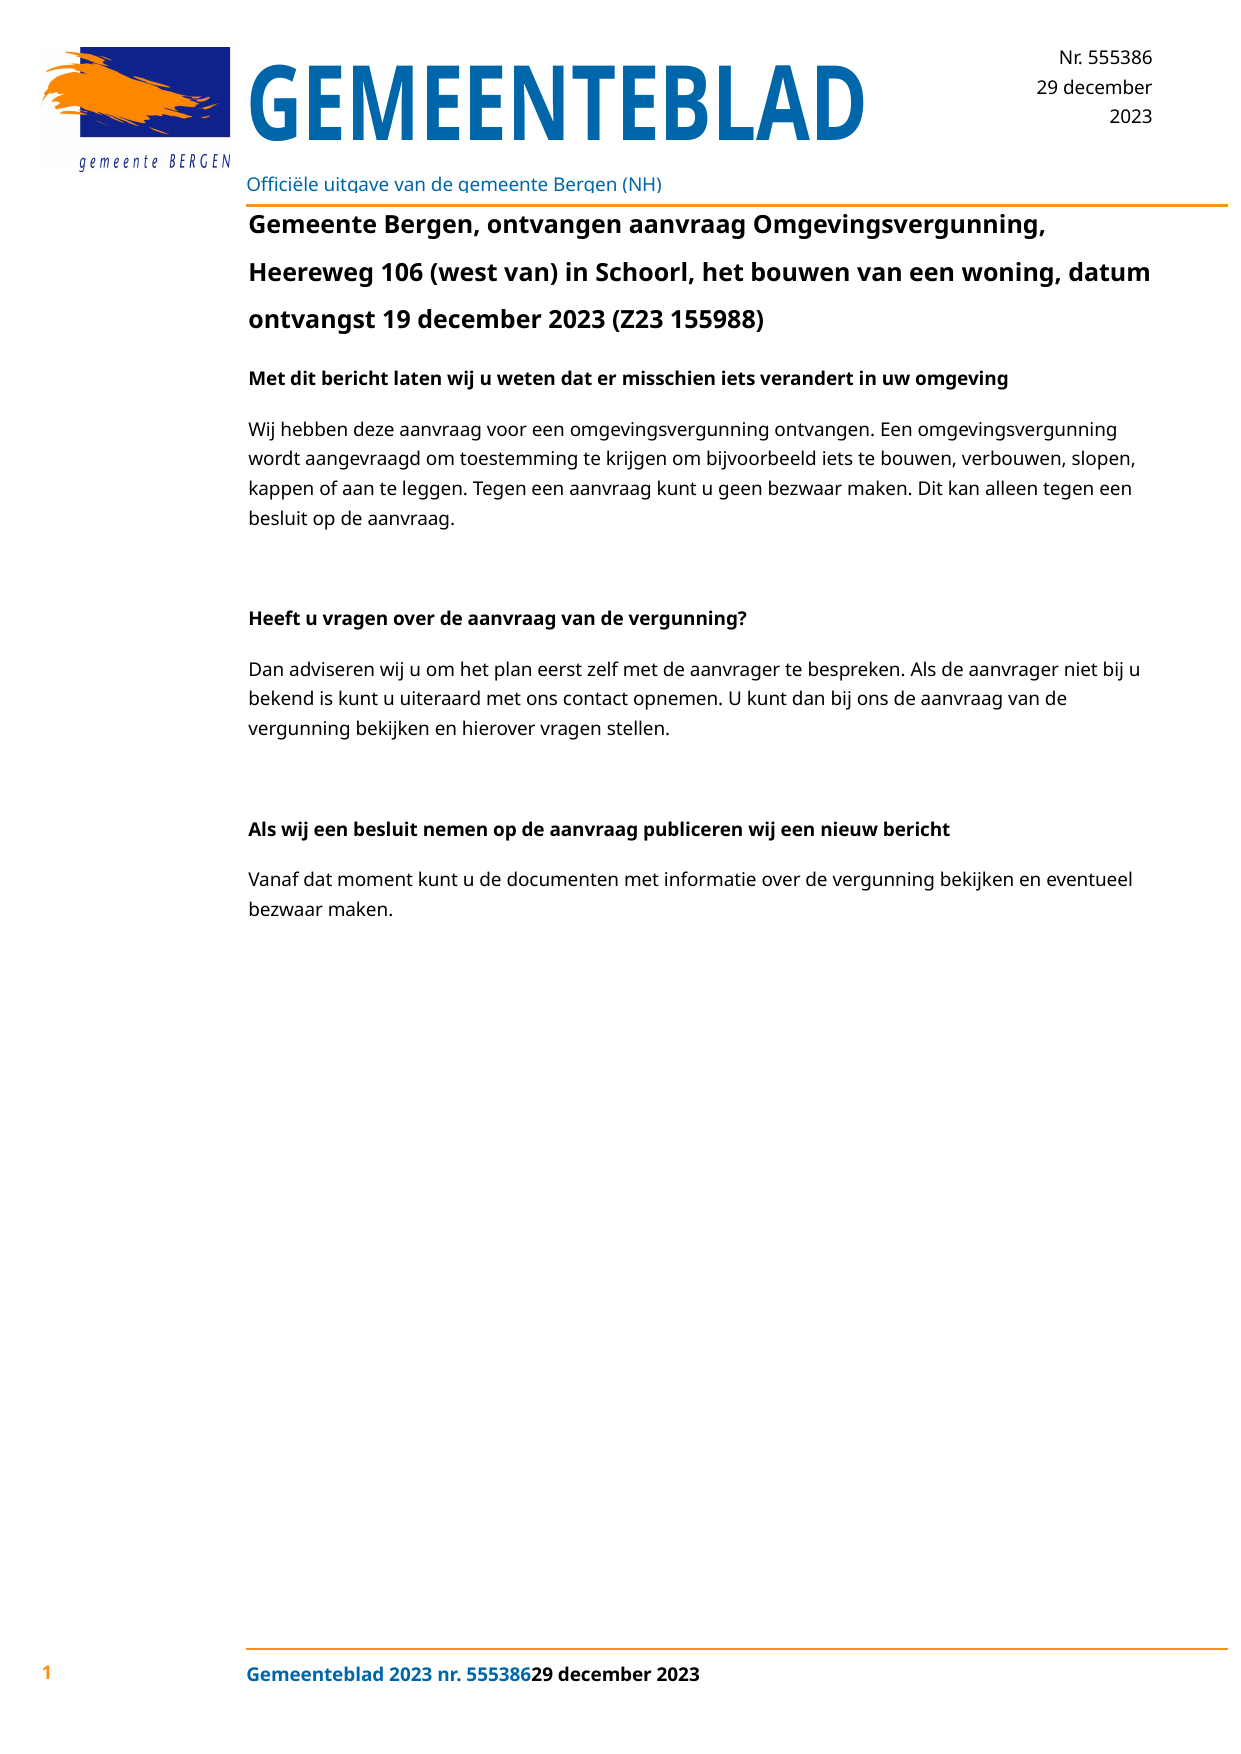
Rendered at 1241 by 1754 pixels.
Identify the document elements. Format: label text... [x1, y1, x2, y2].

text Met dit bericht laten wij u weten dat er misschien iets verandert in uw omgeving [248, 366, 1152, 391]
text Heeft u vragen over de aanvraag van de vergunning? [248, 606, 1152, 631]
picture [41, 47, 231, 172]
text Als wij een besluit nemen op de aanvraag publiceren wij een nieuw bericht [248, 816, 1152, 842]
text Gemeente Bergen, ontvangen aanvraag Omgevingsvergunning, Heereweg 106 (west van) in Schoorl, het bouwen van een woning, datum ontvangst 19 december 2023 (Z23 155988) [248, 207, 1152, 336]
text Wij hebben deze aanvraag voor een omgevingsvergunning ontvangen. Een omgevingsvergunning wordt aangevraagd om toestemming te krijgen om bijvoorbeeld iets te bouwen, verbouwen, slopen, kappen of aan te leggen. Tegen een aanvraag kunt u geen bezwaar maken. Dit kan alleen tegen een besluit op de aanvraag. [248, 416, 1152, 530]
text Dan adviseren wij u om het plan eerst zelf met de aanvrager te bespreken. Als de aanvrager niet bij u bekend is kunt u uiteraard met ons contact opnemen. U kunt dan bij ons de aanvraag van de vergunning bekijken en hierover vragen stellen. [248, 656, 1152, 741]
text Vanaf dat moment kunt u de documenten met informatie over de vergunning bekijken en eventueel bezwaar maken. [248, 866, 1152, 922]
